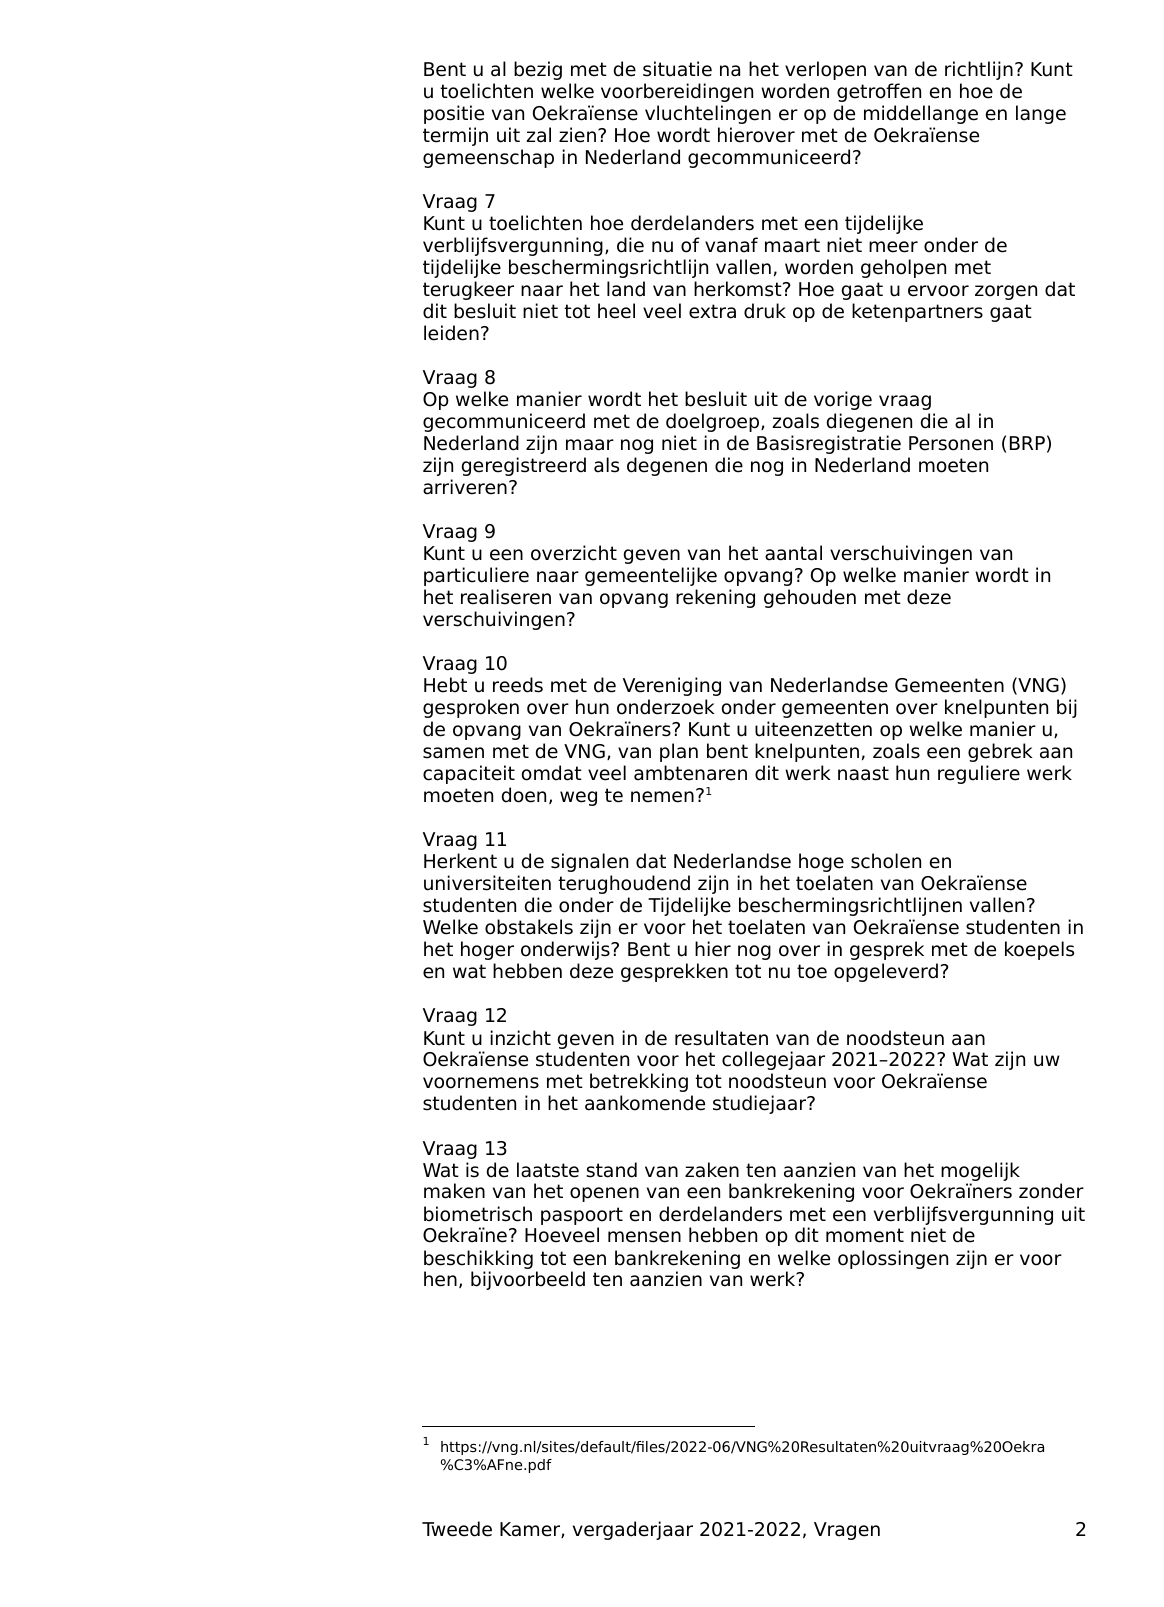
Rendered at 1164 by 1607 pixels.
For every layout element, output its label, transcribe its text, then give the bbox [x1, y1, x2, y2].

text Hebt u reeds met de Vereniging van Nederlandse Gemeenten (VNG) gesproken over hun onderzoek onder gemeenten over knelpunten bij de opvang van Oekraïners? Kunt u uiteenzetten op welke manier u, samen met de VNG, van plan bent knelpunten, zoals een gebrek aan capaciteit omdat veel ambtenaren dit werk naast hun reguliere werk moeten doen, weg te nemen? [422, 675, 1087, 807]
text Kunt u toelichten hoe derdelanders met een tijdelijke verblijfsvergunning, die nu of vanaf maart niet meer onder de tijdelijke beschermingsrichtlijn vallen, worden geholpen met terugkeer naar het land van herkomst? Hoe gaat u ervoor zorgen dat dit besluit niet tot heel veel extra druk op de ketenpartners gaat leiden? [422, 213, 1087, 345]
text Vraag 11 [422, 829, 1087, 851]
text Vraag 13 [422, 1137, 1087, 1159]
text Vraag 7 [422, 191, 1087, 213]
text Op welke manier wordt het besluit uit de vorige vraag gecommuniceerd met de doelgroep, zoals diegenen die al in Nederland zijn maar nog niet in de Basisregistratie Personen (BRP) zijn geregistreerd als degenen die nog in Nederland moeten arriveren? [422, 389, 1087, 499]
text Bent u al bezig met de situatie na het verlopen van de richtlijn? Kunt u toelichten welke voorbereidingen worden getroffen en hoe de positie van Oekraïense vluchtelingen er op de middellange en lange termijn uit zal zien? Hoe wordt hierover met de Oekraïense gemeenschap in Nederland gecommuniceerd? [422, 59, 1087, 169]
text Wat is de laatste stand van zaken ten aanzien van het mogelijk maken van het openen van een bankrekening voor Oekraïners zonder biometrisch paspoort en derdelanders met een verblijfsvergunning uit Oekraïne? Hoeveel mensen hebben op dit moment niet de beschikking tot een bankrekening en welke oplossingen zijn er voor hen, bijvoorbeeld ten aanzien van werk? [422, 1159, 1087, 1291]
text Vraag 9 [422, 521, 1087, 543]
text Kunt u een overzicht geven van het aantal verschuivingen van particuliere naar gemeentelijke opvang? Op welke manier wordt in het realiseren van opvang rekening gehouden met deze verschuivingen? [422, 543, 1087, 631]
text Kunt u inzicht geven in de resultaten van de noodsteun aan Oekraïense studenten voor het collegejaar 2021–2022? Wat zijn uw voornemens met betrekking tot noodsteun voor Oekraïense studenten in het aankomende studiejaar? [422, 1027, 1087, 1115]
text https://vng.nl/sites/default/files/2022-06/VNG%20Resultaten%20uitvraag%20Oekra%C3%AFne.pdf [422, 1435, 1087, 1474]
text Vraag 8 [422, 367, 1087, 389]
text Herkent u de signalen dat Nederlandse hoge scholen en universiteiten terughoudend zijn in het toelaten van Oekraïense studenten die onder de Tijdelijke beschermingsrichtlijnen vallen? Welke obstakels zijn er voor het toelaten van Oekraïense studenten in het hoger onderwijs? Bent u hier nog over in gesprek met de koepels en wat hebben deze gesprekken tot nu toe opgeleverd? [422, 851, 1087, 983]
text Vraag 12 [422, 1005, 1087, 1027]
text Vraag 10 [422, 653, 1087, 675]
